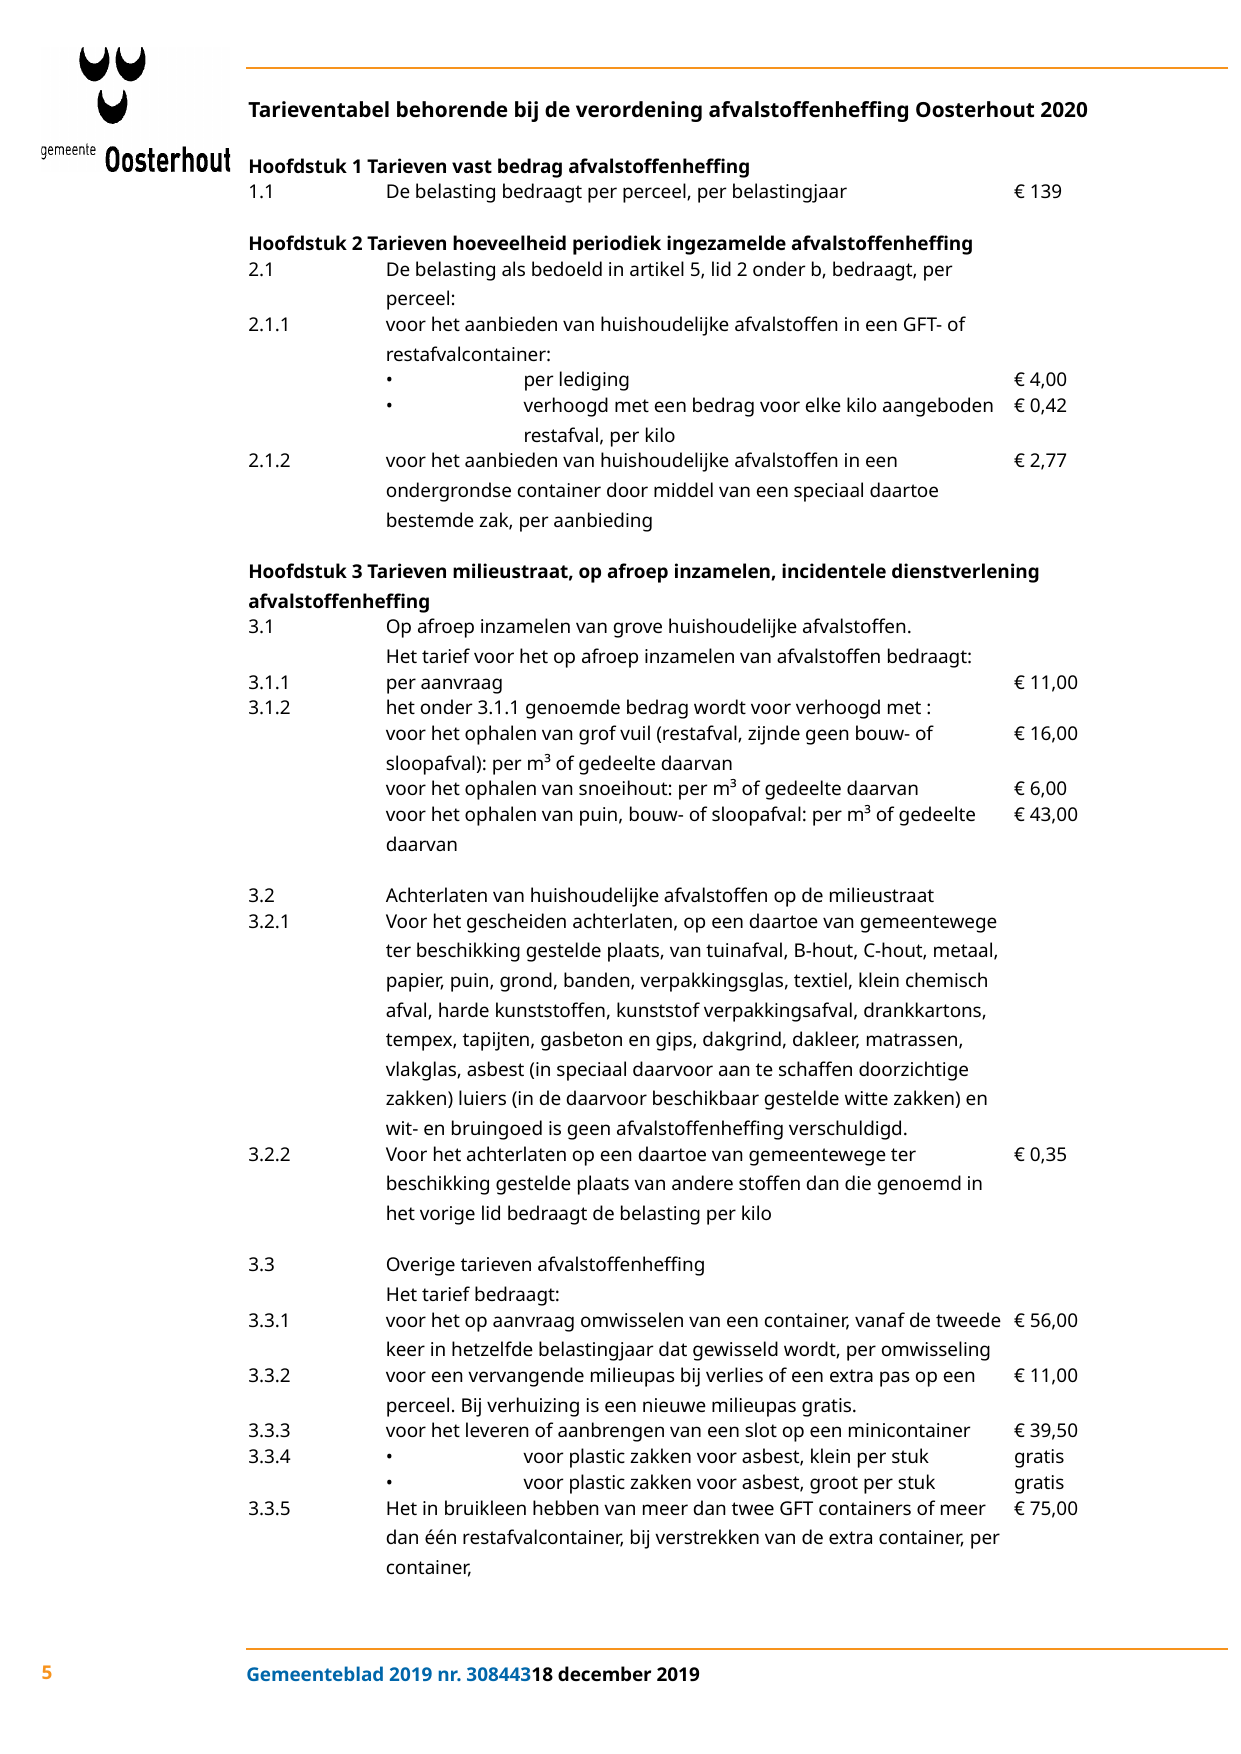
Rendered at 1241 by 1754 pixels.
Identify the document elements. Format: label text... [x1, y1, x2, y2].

table_cell 1.1 [248, 179, 386, 204]
table_cell € 6,00 [1014, 776, 1152, 801]
table_cell Het in bruikleen hebben van meer dan twee GFT containers of meer dan één restafvalcontainer, bij verstrekken van de extra container, per container, [386, 1495, 1014, 1579]
table_cell Hoofdstuk 2 Tarieven hoeveelheid periodiek ingezamelde afvalstoffenheffing [248, 230, 1152, 256]
table_cell [1014, 1226, 1152, 1252]
table_cell Hoofdstuk 3 Tarieven milieustraat, op afroep inzamelen, incidentele dienstverlening afvalstoffenheffing [248, 558, 1152, 613]
table_cell [1014, 256, 1152, 311]
table_cell € 75,00 [1014, 1495, 1152, 1579]
table_cell [248, 533, 386, 558]
table_cell Overige tarieven afvalstoffenheffing Het tarief bedraagt: [386, 1252, 1014, 1307]
table_cell [1014, 614, 1152, 669]
table_cell [523, 1226, 1014, 1252]
table_cell Op afroep inzamelen van grove huishoudelijke afvalstoffen. Het tarief voor het op afroep inzamelen van afvalstoffen bedraagt: [386, 614, 1014, 669]
table_cell [1014, 908, 1152, 1141]
table_cell voor het ophalen van grof vuil (restafval, zijnde geen bouw- of sloopafval): per m³ of gedeelte daarvan [386, 720, 1014, 776]
table_cell € 0,42 [1014, 392, 1152, 448]
table_cell • [386, 1443, 523, 1469]
table_cell [1014, 205, 1152, 230]
table_cell [248, 720, 386, 776]
table_cell 3.2.1 [248, 908, 386, 1141]
table_cell voor het ophalen van puin, bouw- of sloopafval: per m³ of gedeelte daarvan [386, 801, 1014, 857]
table_cell De belasting als bedoeld in artikel 5, lid 2 onder b, bedraagt, per perceel: [386, 256, 1014, 311]
table_cell 3.3.1 [248, 1307, 386, 1362]
table_cell verhoogd met een bedrag voor elke kilo aangeboden restafval, per kilo [523, 392, 1014, 448]
table_cell [1014, 1252, 1152, 1307]
table_cell [1014, 883, 1152, 908]
table_cell voor het leveren of aanbrengen van een slot op een minicontainer [386, 1418, 1014, 1443]
table_cell 3.2.2 [248, 1141, 386, 1226]
table_cell • [386, 1469, 523, 1495]
table_cell [248, 1226, 386, 1252]
table_cell Voor het gescheiden achterlaten, op een daartoe van gemeentewege ter beschikking gestelde plaats, van tuinafval, B-hout, C-hout, metaal, papier, puin, grond, banden, verpakkingsglas, textiel, klein chemisch afval, harde kunststoffen, kunststof verpakkingsafval, drankkartons, tempex, tapijten, gasbeton en gips, dakgrind, dakleer, matrassen, vlakglas, asbest (in speciaal daarvoor aan te schaffen doorzichtige zakken) luiers (in de daarvoor beschikbaar gestelde witte zakken) en wit- en bruingoed is geen afvalstoffenheffing verschuldigd. [386, 908, 1014, 1141]
table_cell [523, 205, 1014, 230]
table_cell 3.1.2 [248, 695, 386, 720]
table_cell [1014, 533, 1152, 558]
table_cell 2.1 [248, 256, 386, 311]
table_cell € 43,00 [1014, 801, 1152, 857]
table_cell [386, 205, 523, 230]
table_cell voor een vervangende milieupas bij verlies of een extra pas op een perceel. Bij verhuizing is een nieuwe milieupas gratis. [386, 1362, 1014, 1417]
table_cell € 2,77 [1014, 448, 1152, 532]
table_cell [1014, 695, 1152, 720]
table_cell het onder 3.1.1 genoemde bedrag wordt voor verhoogd met : [386, 695, 1014, 720]
table_cell [248, 1469, 386, 1495]
table_cell [523, 857, 1014, 882]
table_cell € 4,00 [1014, 367, 1152, 392]
table_cell 2.1.1 [248, 311, 386, 367]
table_cell voor het aanbieden van huishoudelijke afvalstoffen in een ondergrondse container door middel van een speciaal daartoe bestemde zak, per aanbieding [386, 448, 1014, 532]
table_cell 3.2 [248, 883, 386, 908]
table_cell € 56,00 [1014, 1307, 1152, 1362]
table_cell per aanvraag [386, 669, 1014, 694]
table_cell voor het ophalen van snoeihout: per m³ of gedeelte daarvan [386, 776, 1014, 801]
table_cell 3.3 [248, 1252, 386, 1307]
table_cell [386, 1226, 523, 1252]
table_cell Voor het achterlaten op een daartoe van gemeentewege ter beschikking gestelde plaats van andere stoffen dan die genoemd in het vorige lid bedraagt de belasting per kilo [386, 1141, 1014, 1226]
table_cell 3.3.5 [248, 1495, 386, 1579]
table_cell [523, 533, 1014, 558]
table_cell 3.1.1 [248, 669, 386, 694]
table_cell [248, 392, 386, 448]
table_cell [248, 857, 386, 882]
table_cell € 139 [1014, 179, 1152, 204]
table_cell [248, 367, 386, 392]
table_cell [1014, 857, 1152, 882]
table_header Hoofdstuk 1 Tarieven vast bedrag afvalstoffenheffing [248, 153, 1152, 179]
table_cell [248, 205, 386, 230]
table_cell 3.3.2 [248, 1362, 386, 1417]
table_cell • [386, 392, 523, 448]
table_cell € 11,00 [1014, 669, 1152, 694]
table_cell voor het aanbieden van huishoudelijke afvalstoffen in een GFT- of restafvalcontainer: [386, 311, 1014, 367]
picture [41, 47, 231, 172]
table_cell voor plastic zakken voor asbest, groot per stuk [523, 1469, 1014, 1495]
text Tarieventabel behorende bij de verordening afvalstoffenheffing Oosterhout 2020 [248, 95, 1152, 123]
table_cell • [386, 367, 523, 392]
table_cell € 39,50 [1014, 1418, 1152, 1443]
table_cell [386, 533, 523, 558]
table_cell € 0,35 [1014, 1141, 1152, 1226]
table_cell gratis [1014, 1443, 1152, 1469]
table_cell [248, 801, 386, 857]
table_cell per lediging [523, 367, 1014, 392]
table_cell voor het op aanvraag omwisselen van een container, vanaf de tweede keer in hetzelfde belastingjaar dat gewisseld wordt, per omwisseling [386, 1307, 1014, 1362]
table_cell 3.3.3 [248, 1418, 386, 1443]
table_cell 3.1 [248, 614, 386, 669]
table_cell [248, 776, 386, 801]
table_cell 2.1.2 [248, 448, 386, 532]
table_cell gratis [1014, 1469, 1152, 1495]
table_cell De belasting bedraagt per perceel, per belastingjaar [386, 179, 1014, 204]
table_cell [1014, 311, 1152, 367]
table_cell [386, 857, 523, 882]
table_cell € 11,00 [1014, 1362, 1152, 1417]
table_cell voor plastic zakken voor asbest, klein per stuk [523, 1443, 1014, 1469]
table_cell € 16,00 [1014, 720, 1152, 776]
table_cell 3.3.4 [248, 1443, 386, 1469]
table_cell Achterlaten van huishoudelijke afvalstoffen op de milieustraat [386, 883, 1014, 908]
